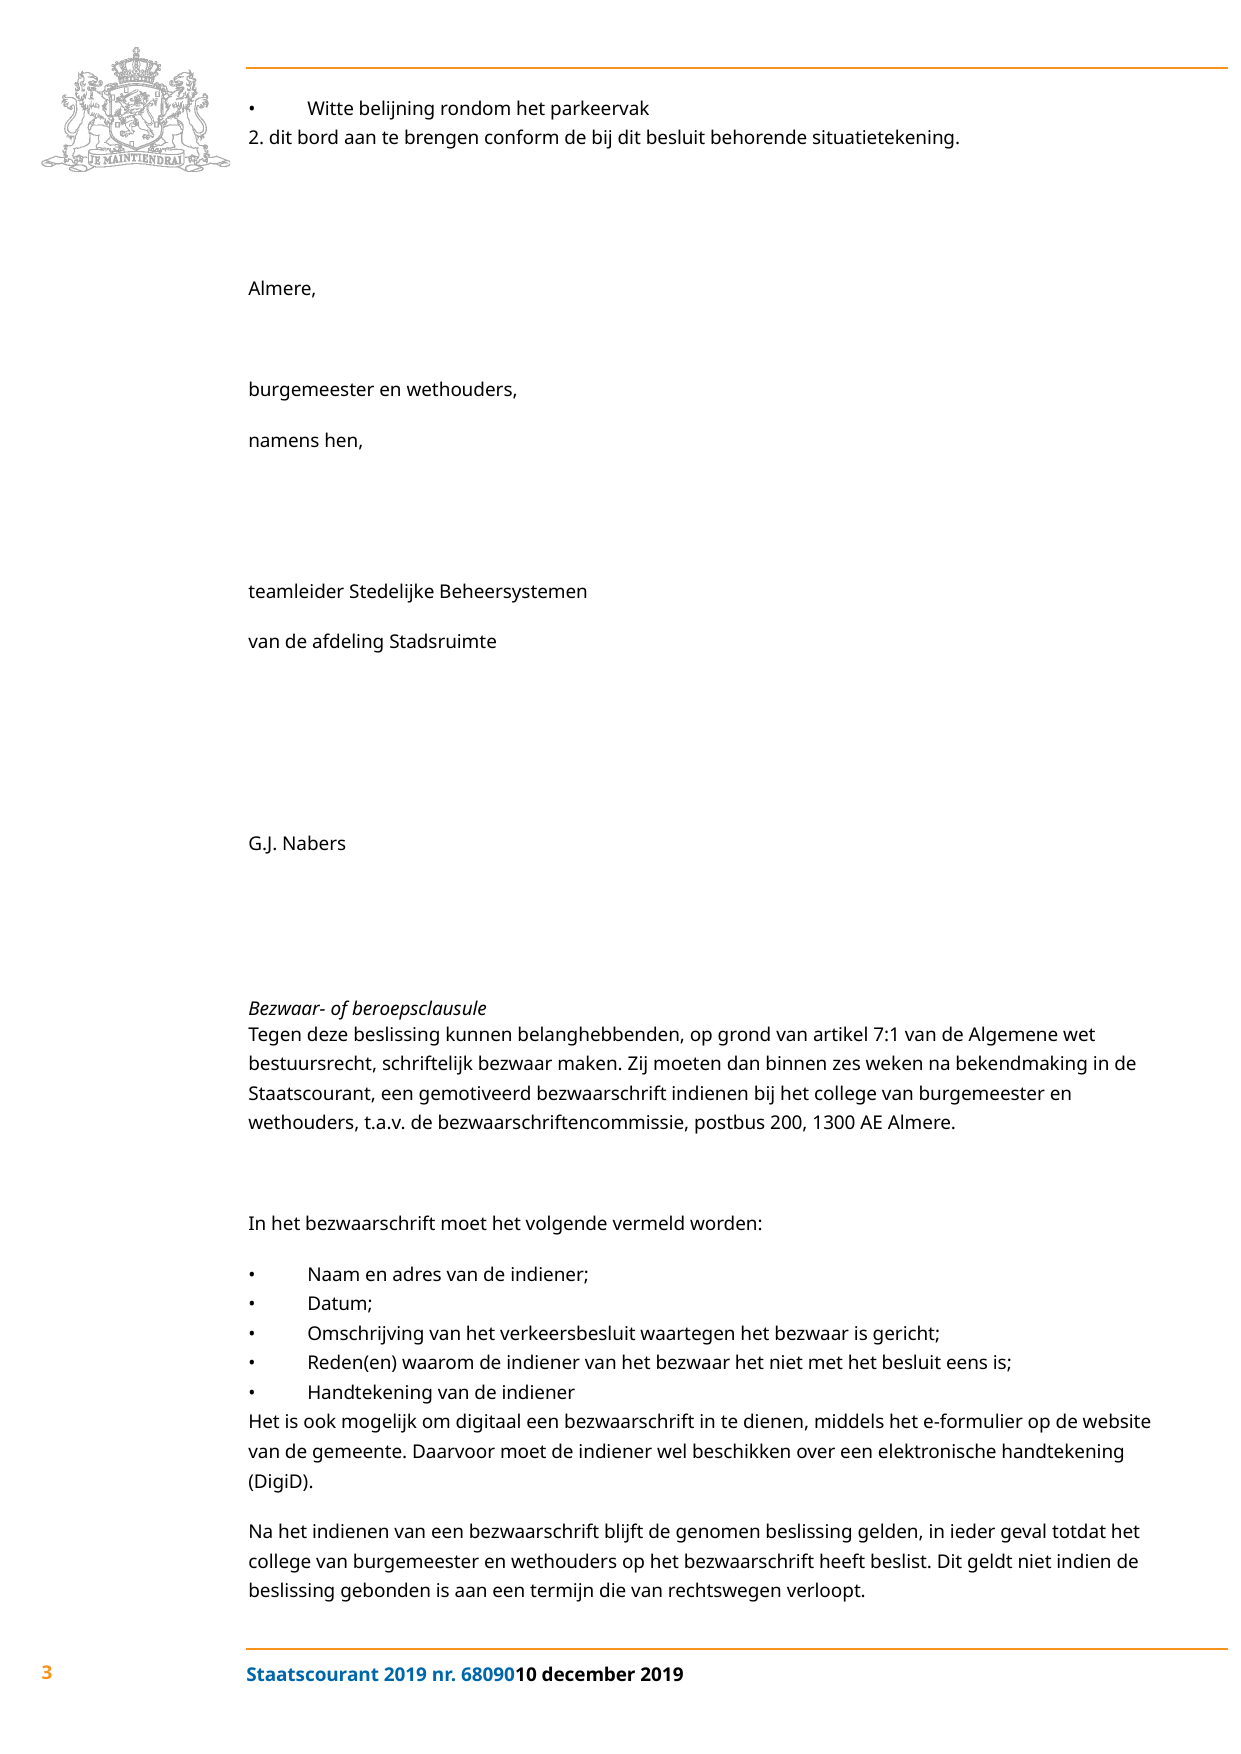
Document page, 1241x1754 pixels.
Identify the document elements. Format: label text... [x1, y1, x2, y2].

text Na het indienen van een bezwaarschrift blijft de genomen beslissing gelden, in ieder geval totdat het college van burgemeester en wethouders op het bezwaarschrift heeft beslist. Dit geldt niet indien de beslissing gebonden is aan een termijn die van rechtswegen verloopt. [248, 1518, 1152, 1603]
text burgemeester en wethouders, [248, 376, 1152, 402]
text 2. dit bord aan te brengen conform de bij dit besluit behorende situatietekening. [248, 124, 1152, 150]
list Naam en adres van de indiener; [248, 1261, 1152, 1286]
list Reden(en) waarom de indiener van het bezwaar het niet met het besluit eens is; [248, 1349, 1152, 1375]
text teamleider Stedelijke Beheersystemen [248, 578, 1152, 604]
picture [41, 47, 231, 172]
text Almere, [248, 276, 1152, 301]
text Bezwaar- of beroepsclausule [248, 995, 1152, 1021]
text van de afdeling Stadsruimte [248, 628, 1152, 654]
list Datum; [248, 1290, 1152, 1316]
text Tegen deze beslissing kunnen belanghebbenden, op grond van artikel 7:1 van de Algemene wet bestuursrecht, schriftelijk bezwaar maken. Zij moeten dan binnen zes weken na bekendmaking in de Staatscourant, een gemotiveerd bezwaarschrift indienen bij het college van burgemeester en wethouders, t.a.v. de bezwaarschriftencommissie, postbus 200, 1300 AE Almere. [248, 1021, 1152, 1135]
text In het bezwaarschrift moet het volgende vermeld worden: [248, 1210, 1152, 1236]
text namens hen, [248, 427, 1152, 453]
text G.J. Nabers [248, 830, 1152, 856]
list Witte belijning rondom het parkeervak [248, 95, 1152, 121]
text Het is ook mogelijk om digitaal een bezwaarschrift in te dienen, middels het e-formulier op de website van de gemeente. Daarvoor moet de indiener wel beschikken over een elektronische handtekening (DigiD). [248, 1409, 1152, 1493]
list Omschrijving van het verkeersbesluit waartegen het bezwaar is gericht; [248, 1320, 1152, 1346]
list Handtekening van de indiener [248, 1379, 1152, 1405]
